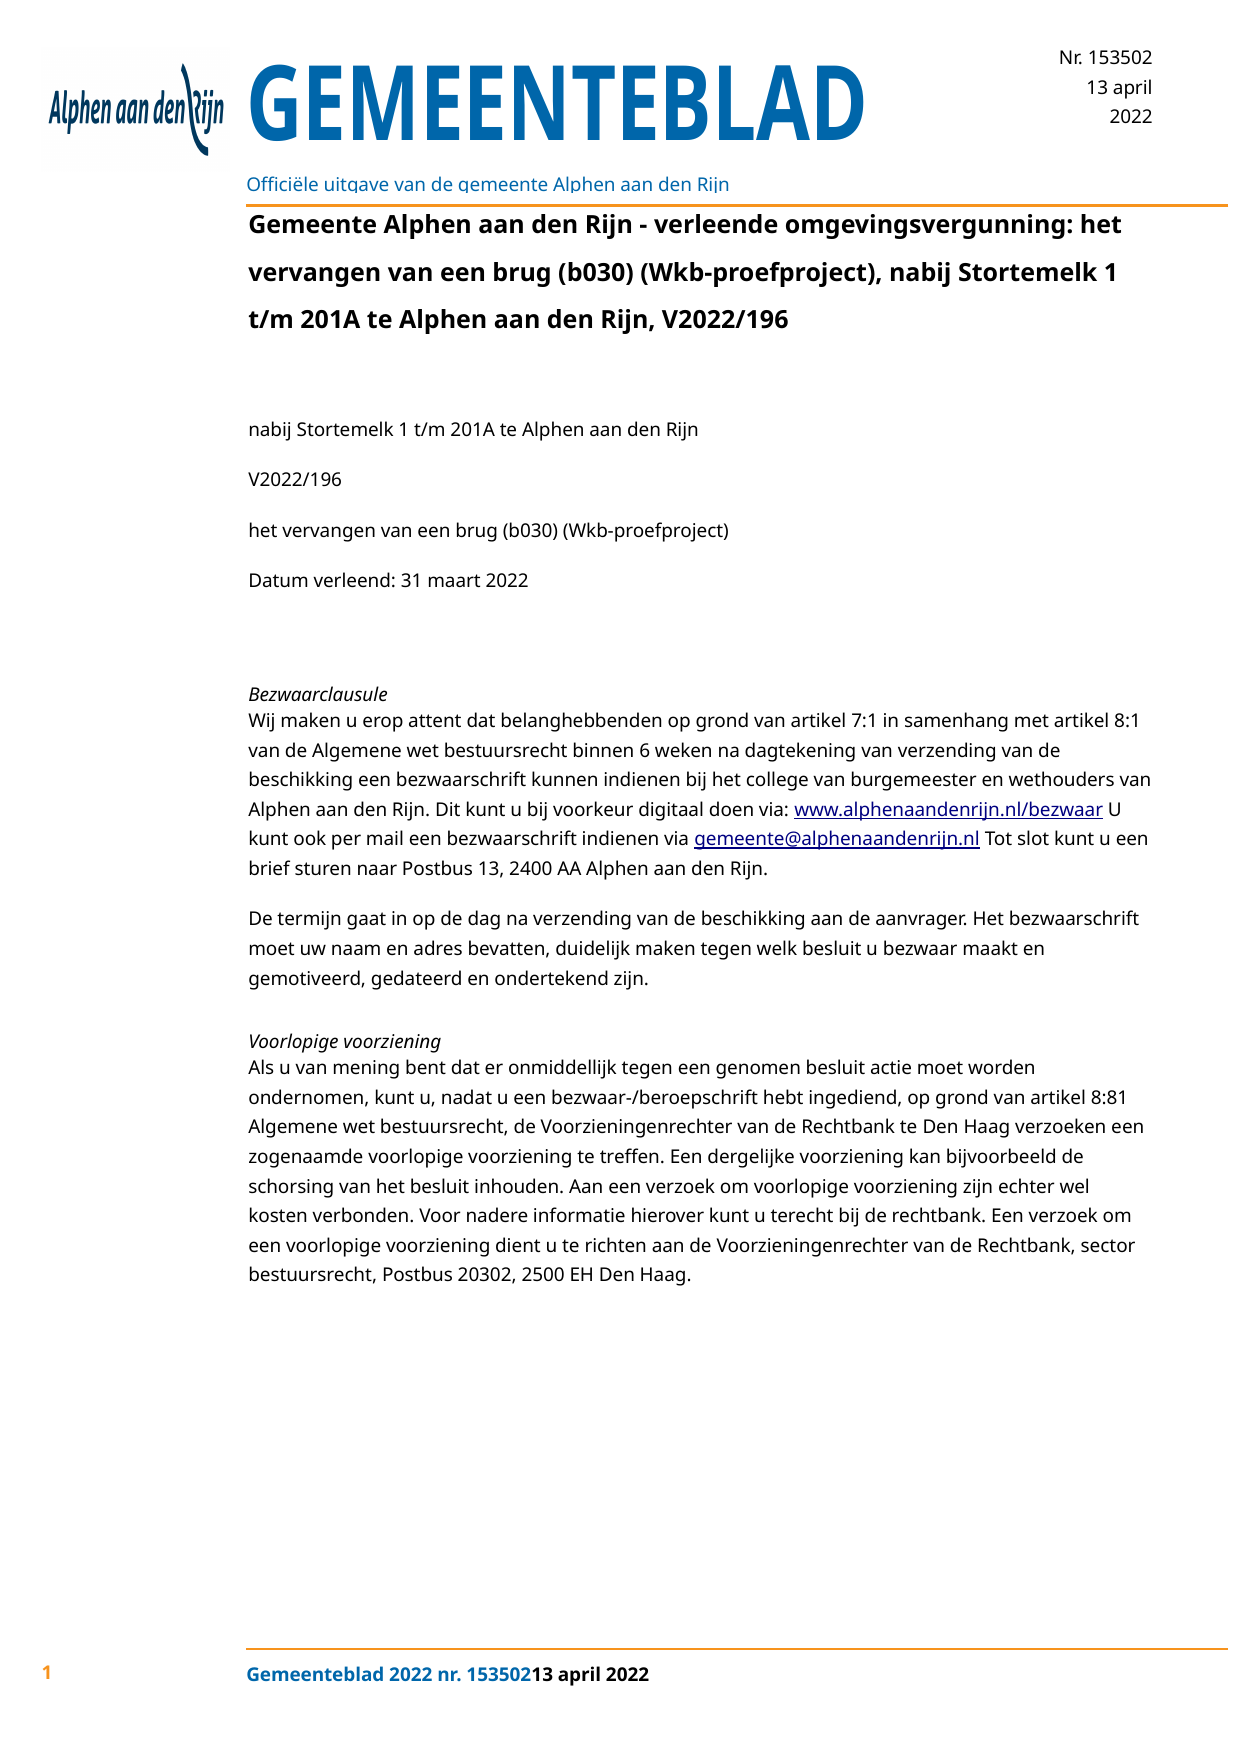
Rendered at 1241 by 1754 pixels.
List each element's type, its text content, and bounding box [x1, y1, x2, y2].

text het vervangen van een brug (b030) (Wkb-proefproject) [248, 517, 1152, 542]
text Bezwaarclausule [248, 682, 1152, 707]
text Wij maken u erop attent dat belanghebbenden op grond van artikel 7:1 in samenhang met artikel 8:1 van de Algemene wet bestuursrecht binnen 6 weken na dagtekening van verzending van de beschikking een bezwaarschrift kunnen indienen bij het college van burgemeester en wethouders van Alphen aan den Rijn. Dit kunt u bij voorkeur digitaal doen via: www.alphenaandenrijn.nl/bezwaar U kunt ook per mail een bezwaarschrift indienen via gemeente@alphenaandenrijn.nl Tot slot kunt u een brief sturen naar Postbus 13, 2400 AA Alphen aan den Rijn. [248, 707, 1152, 881]
text De termijn gaat in op de dag na verzending van de beschikking aan de aanvrager. Het bezwaarschrift moet uw naam en adres bevatten, duidelijk maken tegen welk besluit u bezwaar maakt en gemotiveerd, gedateerd en ondertekend zijn. [248, 906, 1152, 991]
text nabij Stortemelk 1 t/m 201A te Alphen aan den Rijn [248, 416, 1152, 442]
text Datum verleend: 31 maart 2022 [248, 567, 1152, 593]
text Voorlopige voorziening [248, 1029, 1152, 1054]
text V2022/196 [248, 466, 1152, 492]
text Gemeente Alphen aan den Rijn - verleende omgevingsvergunning: het vervangen van een brug (b030) (Wkb-proefproject), nabij Stortemelk 1 t/m 201A te Alphen aan den Rijn, V2022/196 [248, 207, 1152, 336]
picture [41, 47, 231, 172]
text Als u van mening bent dat er onmiddellijk tegen een genomen besluit actie moet worden ondernomen, kunt u, nadat u een bezwaar-/beroepschrift hebt ingediend, op grond van artikel 8:81 Algemene wet bestuursrecht, de Voorzieningenrechter van de Rechtbank te Den Haag verzoeken een zogenaamde voorlopige voorziening te treffen. Een dergelijke voorziening kan bijvoorbeeld de schorsing van het besluit inhouden. Aan een verzoek om voorlopige voorziening zijn echter wel kosten verbonden. Voor nadere informatie hierover kunt u terecht bij de rechtbank. Een verzoek om een voorlopige voorziening dient u te richten aan de Voorzieningenrechter van de Rechtbank, sector bestuursrecht, Postbus 20302, 2500 EH Den Haag. [248, 1054, 1152, 1287]
